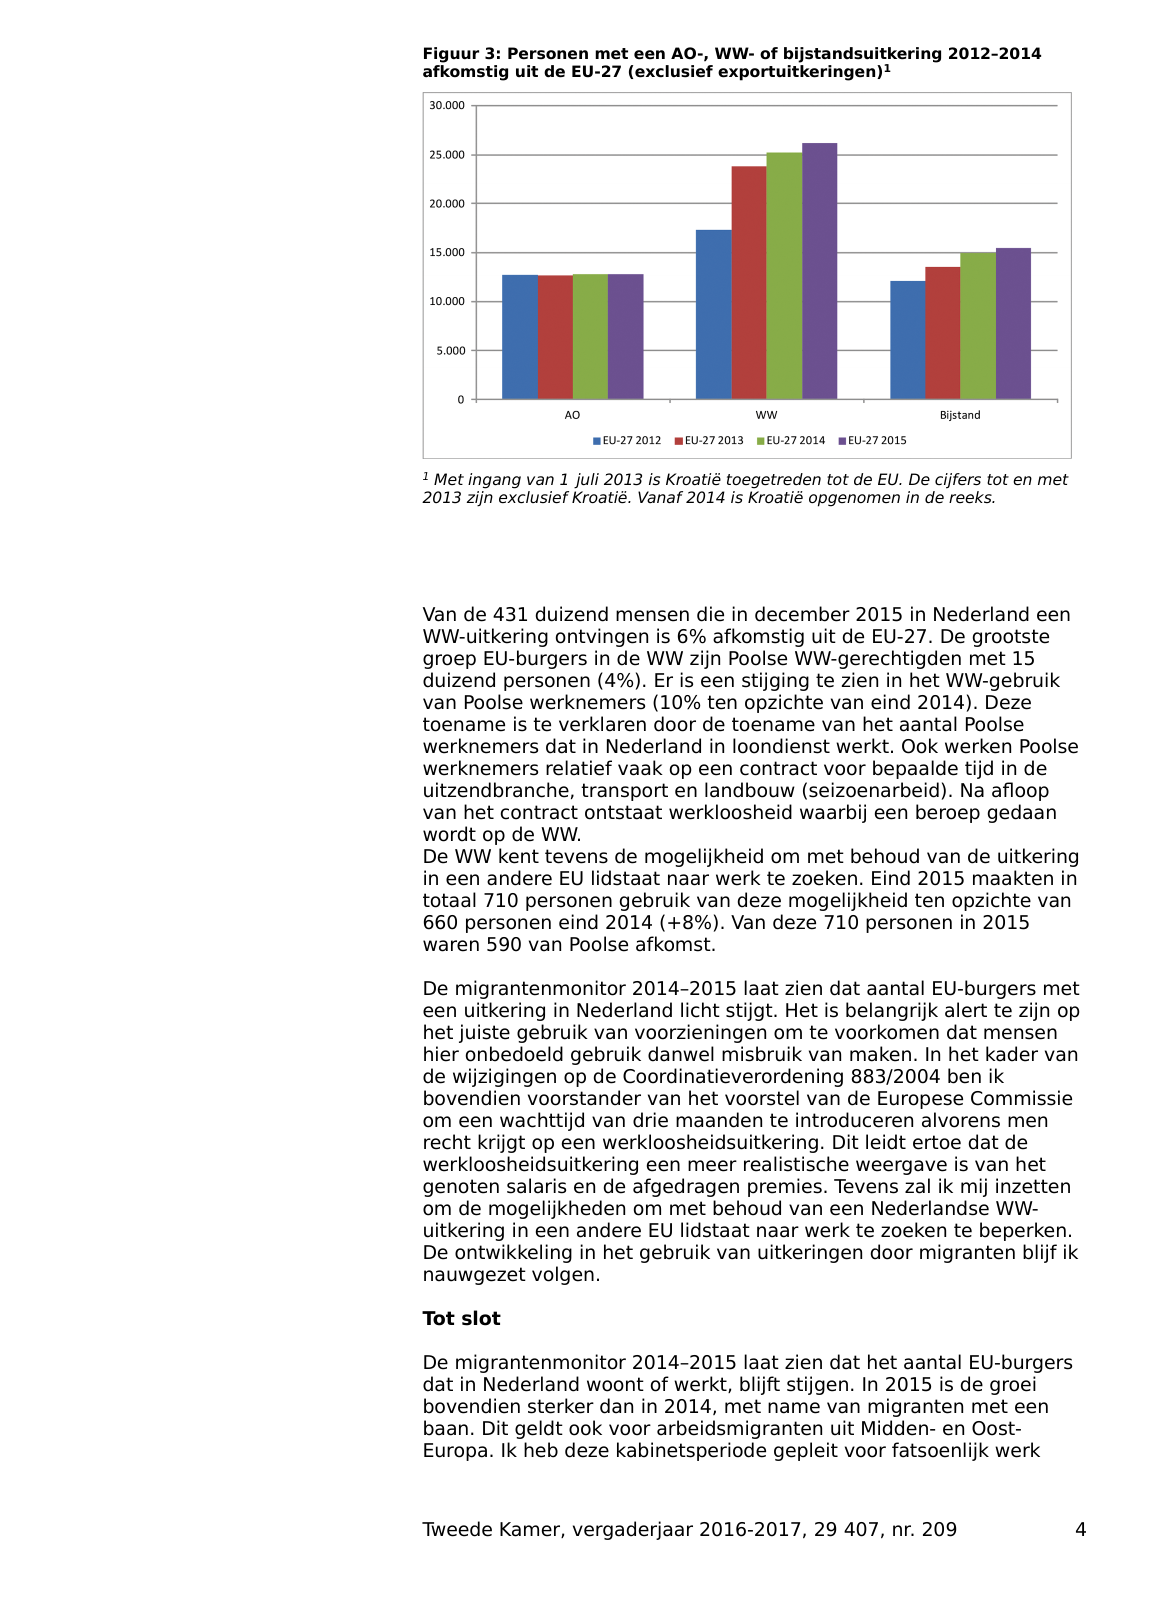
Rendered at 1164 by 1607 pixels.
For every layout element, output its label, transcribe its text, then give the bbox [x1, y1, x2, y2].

text 1 Met ingang van 1 juli 2013 is Kroatië toegetreden tot de EU. De cijfers tot en met 2013 zijn exclusief Kroatië. Vanaf 2014 is Kroatië opgenomen in de reeks. [422, 471, 1072, 507]
picture [422, 92, 1072, 459]
text Figuur 3: Personen met een AO-, WW- of bijstandsuitkering 2012–2014 afkomstig uit de EU-27 (exclusief exportuitkeringen)1 [422, 45, 1072, 81]
text De ontwikkeling in het gebruik van uitkeringen door migranten blijf ik nauwgezet volgen. [422, 1242, 1087, 1286]
text De WW kent tevens de mogelijkheid om met behoud van de uitkering in een andere EU lidstaat naar werk te zoeken. Eind 2015 maakten in totaal 710 personen gebruik van deze mogelijkheid ten opzichte van 660 personen eind 2014 (+8%). Van deze 710 personen in 2015 waren 590 van Poolse afkomst. [422, 846, 1087, 956]
text Van de 431 duizend mensen die in december 2015 in Nederland een WW-uitkering ontvingen is 6% afkomstig uit de EU-27. De grootste groep EU-burgers in de WW zijn Poolse WW-gerechtigden met 15 duizend personen (4%). Er is een stijging te zien in het WW-gebruik van Poolse werknemers (10% ten opzichte van eind 2014). Deze toename is te verklaren door de toename van het aantal Poolse werknemers dat in Nederland in loondienst werkt. Ook werken Poolse werknemers relatief vaak op een contract voor bepaalde tijd in de uitzendbranche, transport en landbouw (seizoenarbeid). Na afloop van het contract ontstaat werkloosheid waarbij een beroep gedaan wordt op de WW. [422, 604, 1087, 846]
text De migrantenmonitor 2014–2015 laat zien dat aantal EU-burgers met een uitkering in Nederland licht stijgt. Het is belangrijk alert te zijn op het juiste gebruik van voorzieningen om te voorkomen dat mensen hier onbedoeld gebruik danwel misbruik van maken. In het kader van de wijzigingen op de Coordinatieverordening 883/2004 ben ik bovendien voorstander van het voorstel van de Europese Commissie om een wachttijd van drie maanden te introduceren alvorens men recht krijgt op een werkloosheidsuitkering. Dit leidt ertoe dat de werkloosheidsuitkering een meer realistische weergave is van het genoten salaris en de afgedragen premies. Tevens zal ik mij inzetten om de mogelijkheden om met behoud van een Nederlandse WW-uitkering in een andere EU lidstaat naar werk te zoeken te beperken. [422, 978, 1087, 1242]
subtitle Tot slot [422, 1308, 1087, 1330]
text De migrantenmonitor 2014–2015 laat zien dat het aantal EU-burgers dat in Nederland woont of werkt, blijft stijgen. In 2015 is de groei bovendien sterker dan in 2014, met name van migranten met een baan. Dit geldt ook voor arbeidsmigranten uit Midden- en Oost-Europa. Ik heb deze kabinetsperiode gepleit voor fatsoenlijk werk [422, 1352, 1087, 1462]
